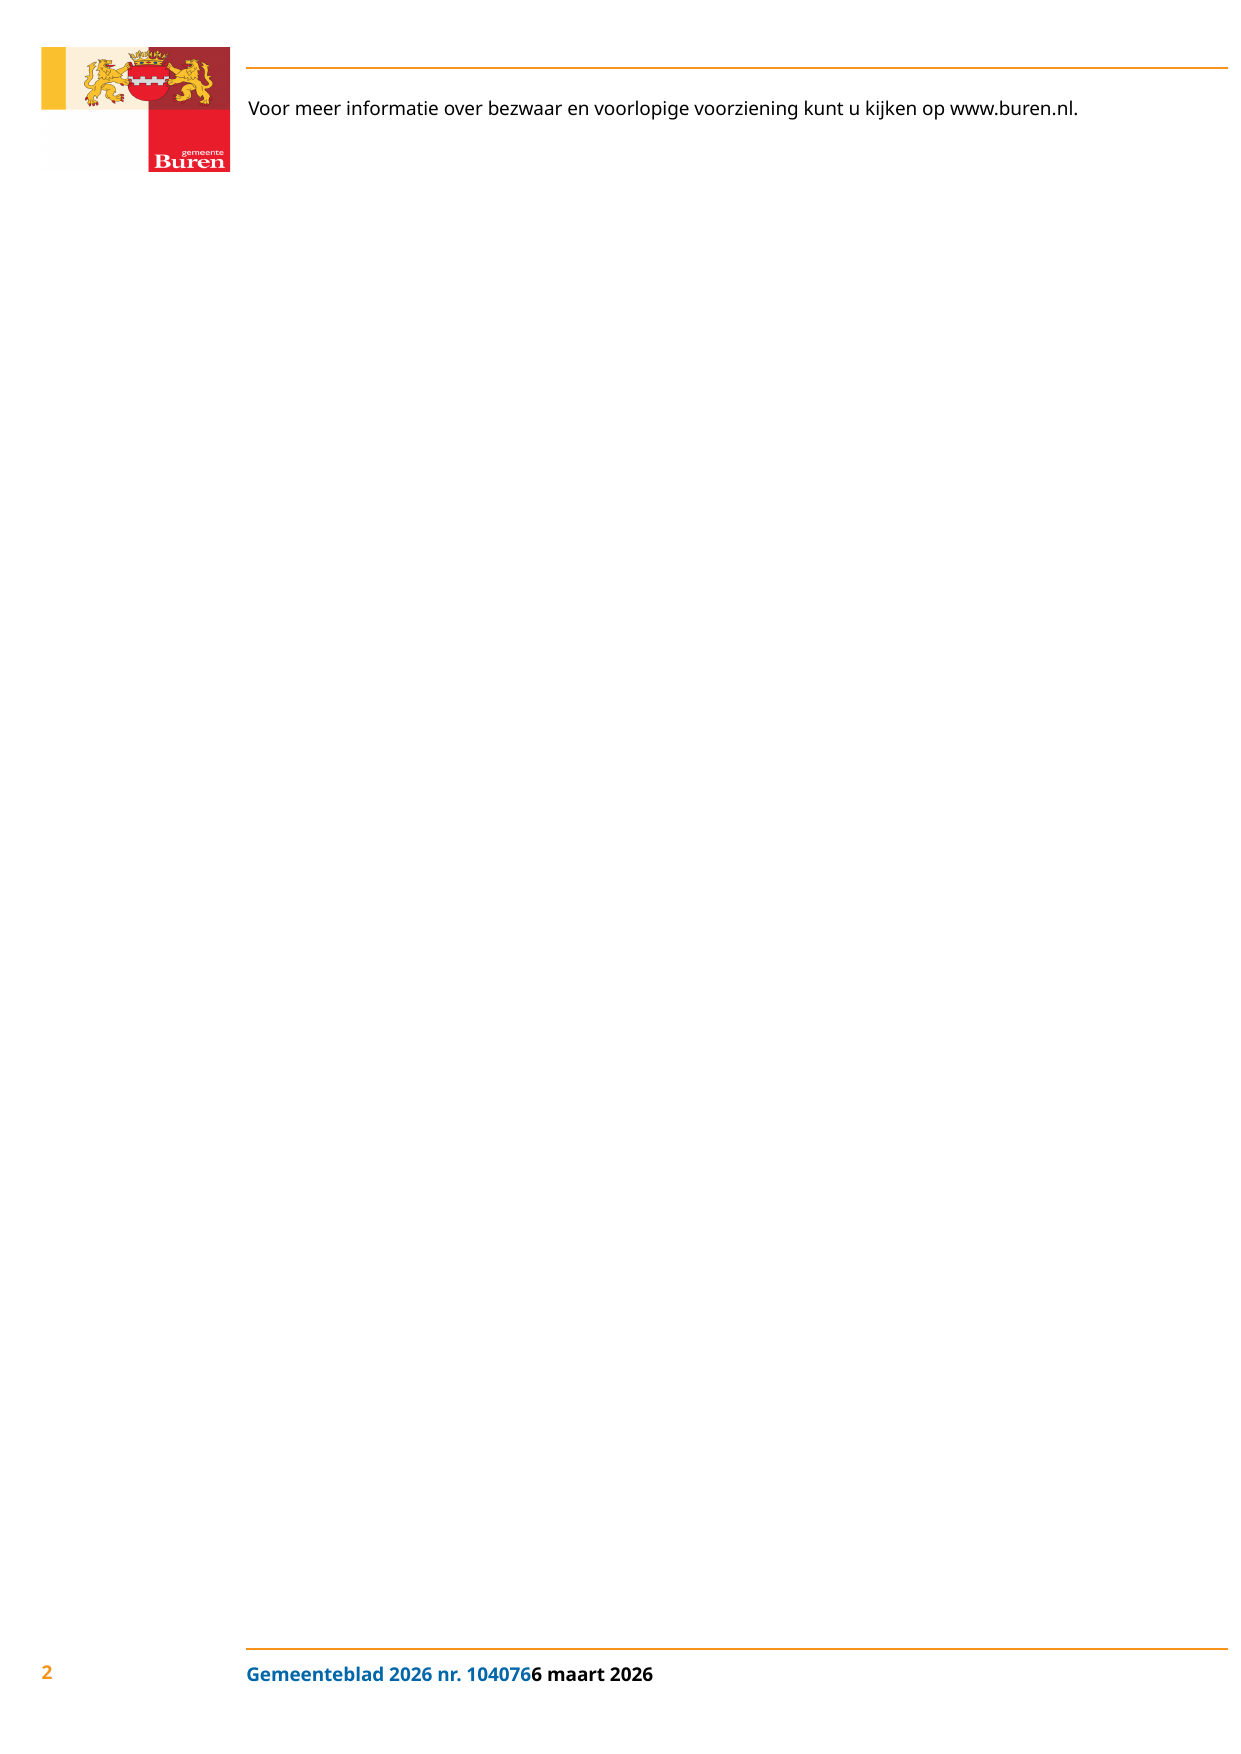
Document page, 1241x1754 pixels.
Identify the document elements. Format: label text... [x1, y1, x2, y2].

text Voor meer informatie over bezwaar en voorlopige voorziening kunt u kijken op www.buren.nl. [248, 95, 1152, 121]
picture [41, 47, 231, 172]
